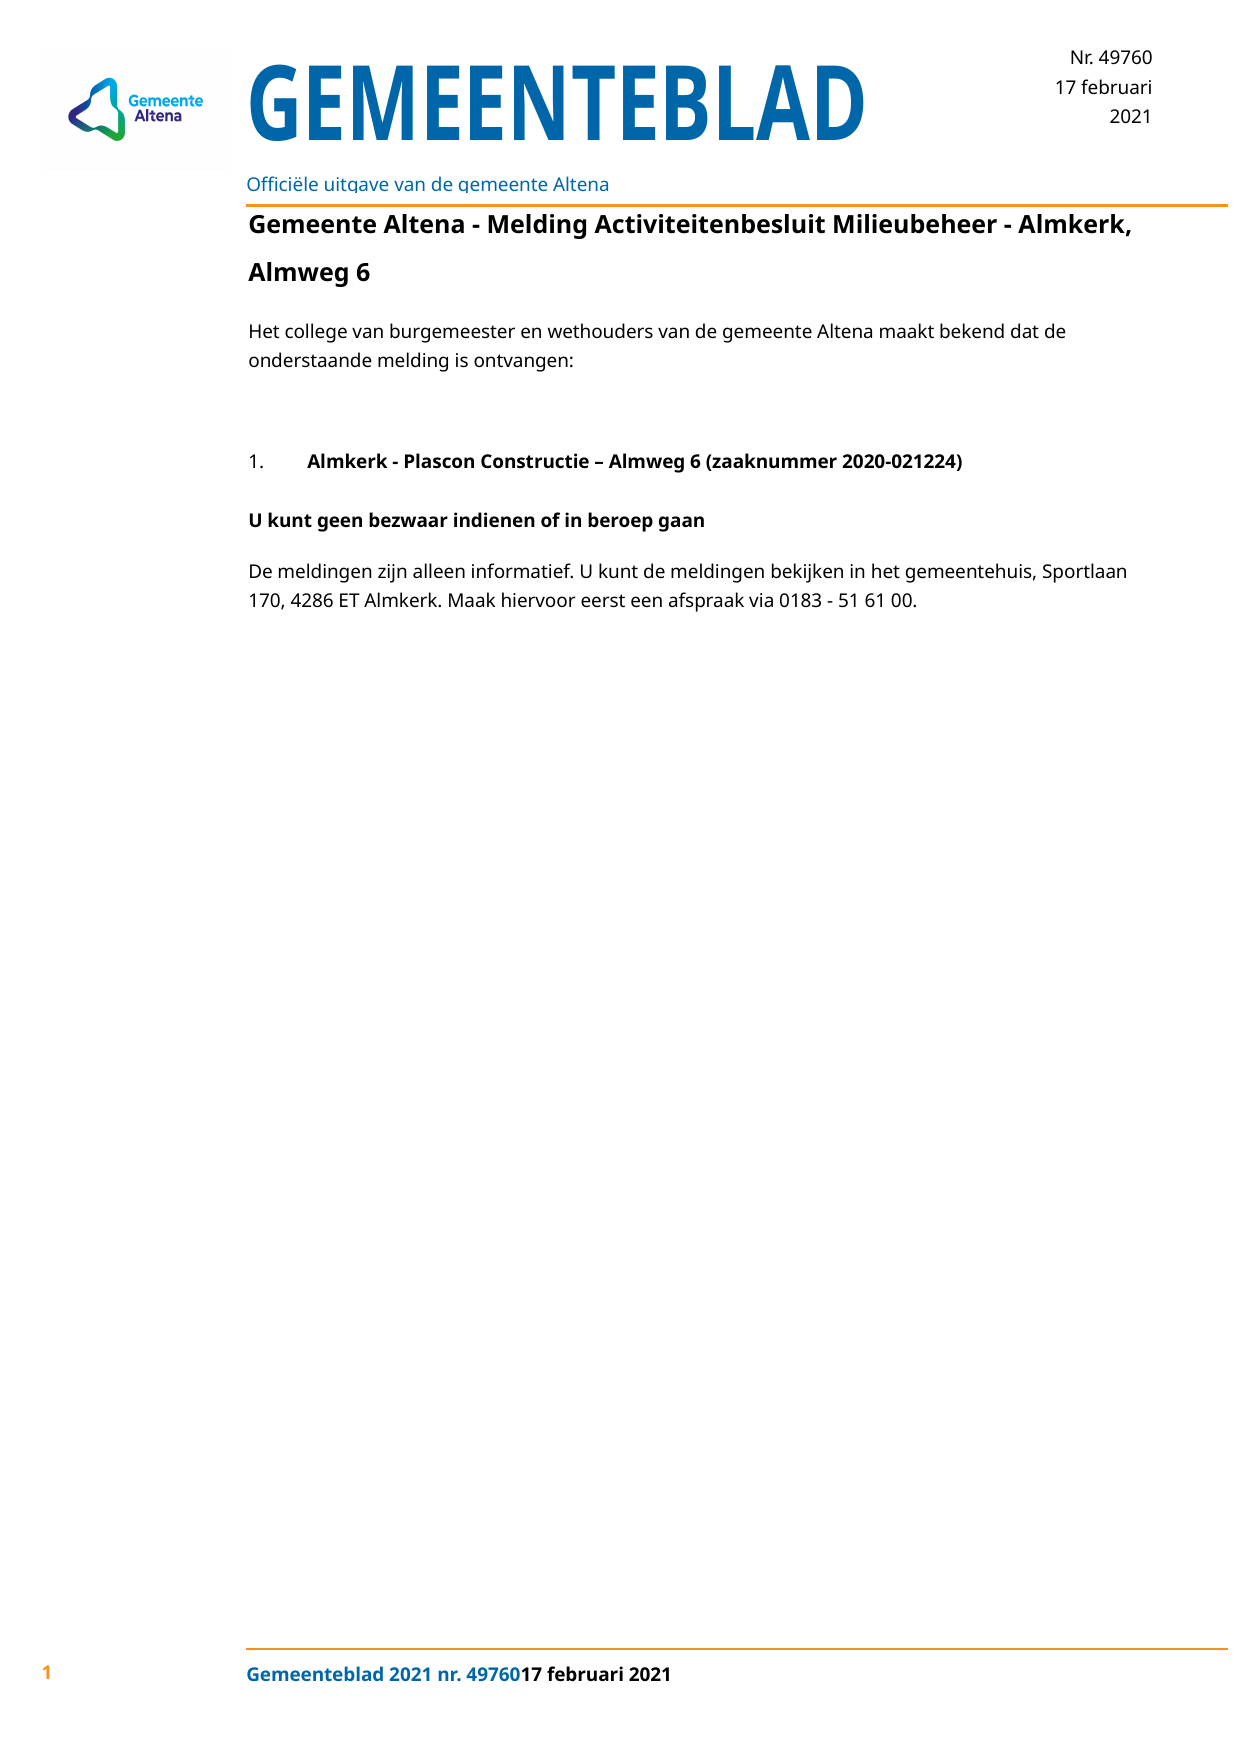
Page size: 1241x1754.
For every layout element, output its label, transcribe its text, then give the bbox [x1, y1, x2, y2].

list Almkerk - Plascon Constructie – Almweg 6 (zaaknummer 2020-021224) [248, 448, 1152, 474]
text De meldingen zijn alleen informatief. U kunt de meldingen bekijken in het gemeentehuis, Sportlaan 170, 4286 ET Almkerk. Maak hiervoor eerst een afspraak via 0183 - 51 61 00. [248, 558, 1152, 613]
text U kunt geen bezwaar indienen of in beroep gaan [248, 507, 1152, 533]
text Gemeente Altena - Melding Activiteitenbesluit Milieubeheer - Almkerk, Almweg 6 [248, 207, 1152, 288]
text Het college van burgemeester en wethouders van de gemeente Altena maakt bekend dat de onderstaande melding is ontvangen: [248, 318, 1152, 373]
picture [41, 47, 231, 172]
